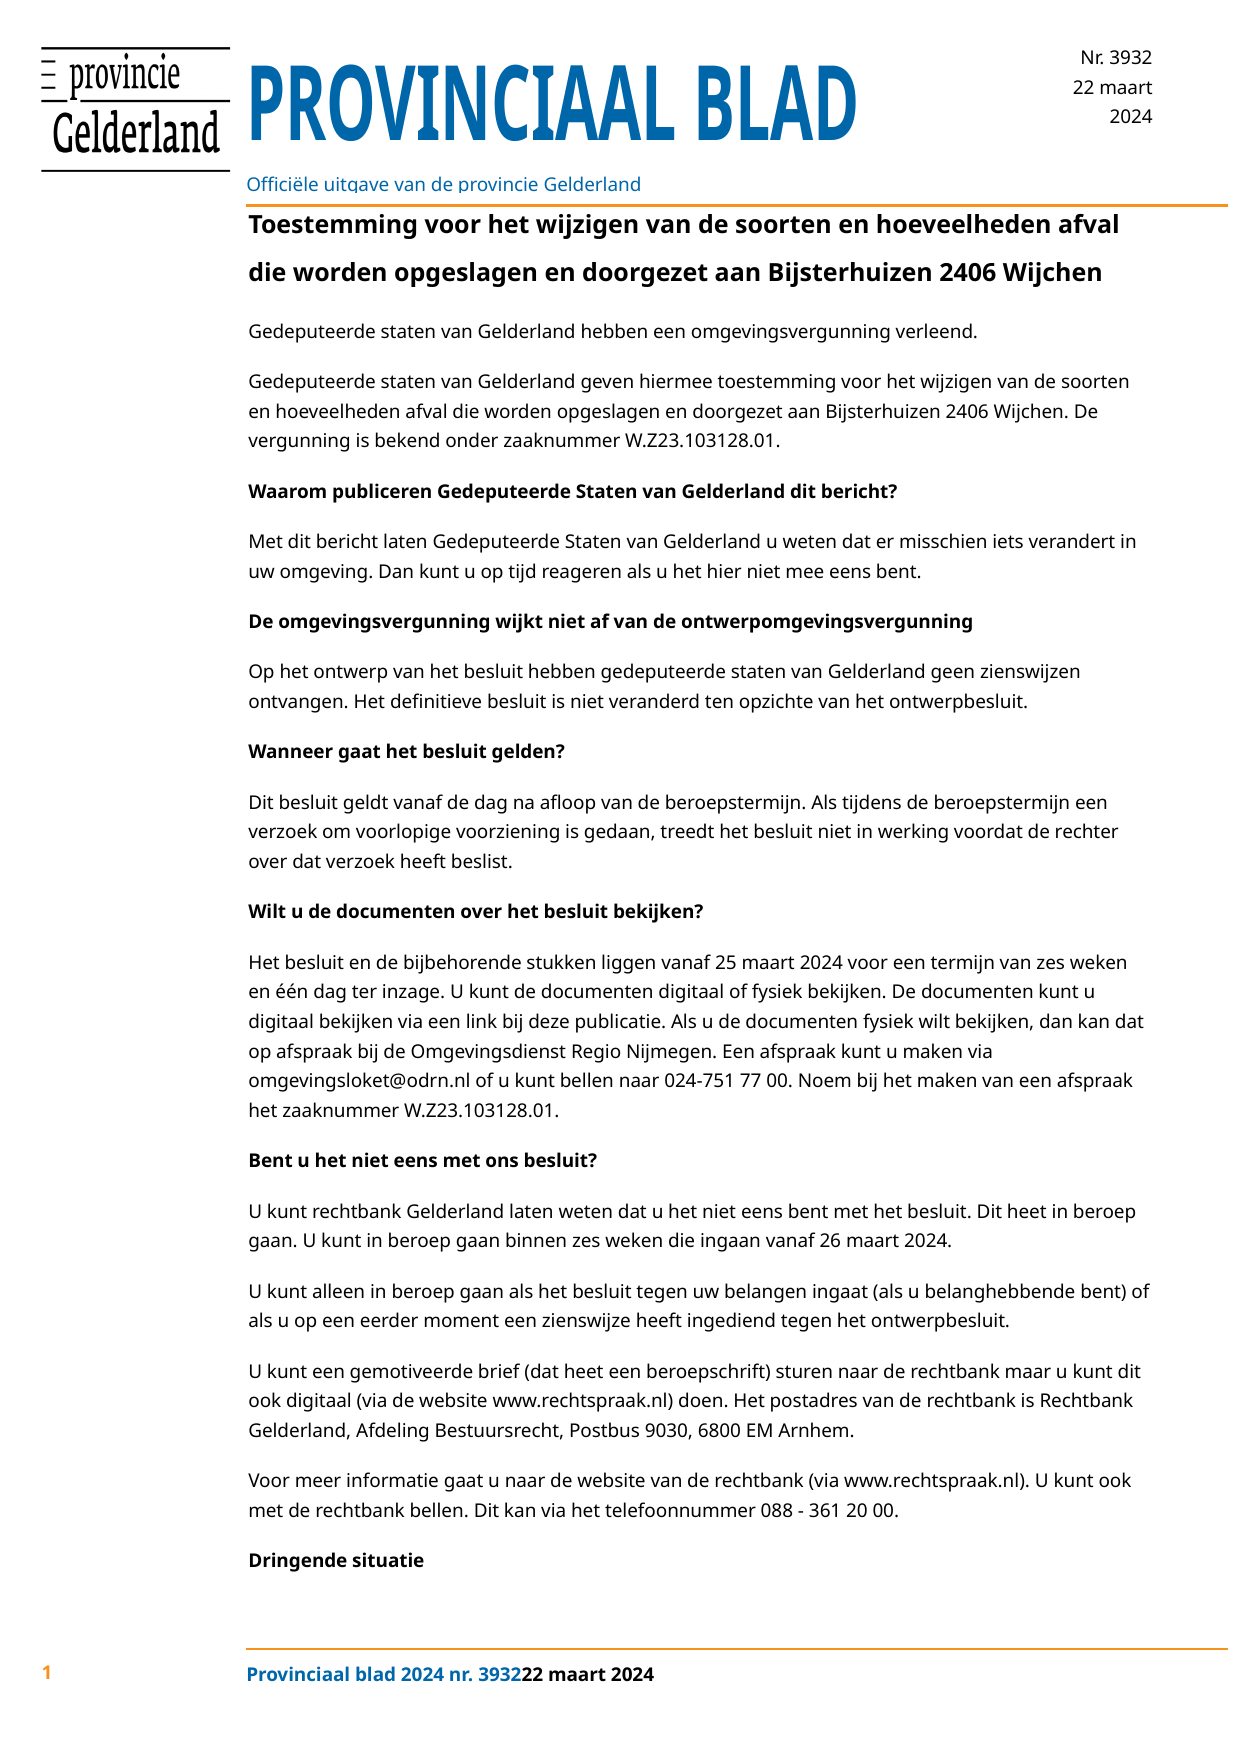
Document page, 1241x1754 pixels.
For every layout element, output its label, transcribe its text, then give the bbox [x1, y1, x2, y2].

text Waarom publiceren Gedeputeerde Staten van Gelderland dit bericht? [248, 478, 1152, 504]
text U kunt een gemotiveerde brief (dat heet een beroepschrift) sturen naar de rechtbank maar u kunt dit ook digitaal (via de website www.rechtspraak.nl) doen. Het postadres van de rechtbank is Rechtbank Gelderland, Afdeling Bestuursrecht, Postbus 9030, 6800 EM Arnhem. [248, 1358, 1152, 1443]
text Voor meer informatie gaat u naar de website van de rechtbank (via www.rechtspraak.nl). U kunt ook met de rechtbank bellen. Dit kan via het telefoonnummer 088 - 361 20 00. [248, 1467, 1152, 1523]
text Het besluit en de bijbehorende stukken liggen vanaf 25 maart 2024 voor een termijn van zes weken en één dag ter inzage. U kunt de documenten digitaal of fysiek bekijken. De documenten kunt u digitaal bekijken via een link bij deze publicatie. Als u de documenten fysiek wilt bekijken, dan kan dat op afspraak bij de Omgevingsdienst Regio Nijmegen. Een afspraak kunt u maken via omgevingsloket@odrn.nl of u kunt bellen naar 024-751 77 00. Noem bij het maken van een afspraak het zaaknummer W.Z23.103128.01. [248, 949, 1152, 1123]
text Wanneer gaat het besluit gelden? [248, 739, 1152, 764]
text U kunt alleen in beroep gaan als het besluit tegen uw belangen ingaat (als u belanghebbende bent) of als u op een eerder moment een zienswijze heeft ingediend tegen het ontwerpbesluit. [248, 1278, 1152, 1333]
text Gedeputeerde staten van Gelderland geven hiermee toestemming voor het wijzigen van de soorten en hoeveelheden afval die worden opgeslagen en doorgezet aan Bijsterhuizen 2406 Wijchen. De vergunning is bekend onder zaaknummer W.Z23.103128.01. [248, 368, 1152, 453]
text Dringende situatie [248, 1547, 1152, 1573]
text Toestemming voor het wijzigen van de soorten en hoeveelheden afval die worden opgeslagen en doorgezet aan Bijsterhuizen 2406 Wijchen [248, 207, 1152, 288]
text U kunt rechtbank Gelderland laten weten dat u het niet eens bent met het besluit. Dit heet in beroep gaan. U kunt in beroep gaan binnen zes weken die ingaan vanaf 26 maart 2024. [248, 1198, 1152, 1253]
text Bent u het niet eens met ons besluit? [248, 1147, 1152, 1173]
text Dit besluit geldt vanaf de dag na afloop van de beroepstermijn. Als tijdens de beroepstermijn een verzoek om voorlopige voorziening is gedaan, treedt het besluit niet in werking voordat de rechter over dat verzoek heeft beslist. [248, 789, 1152, 874]
picture [41, 47, 231, 172]
text Op het ontwerp van het besluit hebben gedeputeerde staten van Gelderland geen zienswijzen ontvangen. Het definitieve besluit is niet veranderd ten opzichte van het ontwerpbesluit. [248, 659, 1152, 714]
text Wilt u de documenten over het besluit bekijken? [248, 899, 1152, 924]
text Gedeputeerde staten van Gelderland hebben een omgevingsvergunning verleend. [248, 318, 1152, 344]
text De omgevingsvergunning wijkt niet af van de ontwerpomgevingsvergunning [248, 608, 1152, 634]
text Met dit bericht laten Gedeputeerde Staten van Gelderland u weten dat er misschien iets verandert in uw omgeving. Dan kunt u op tijd reageren als u het hier niet mee eens bent. [248, 528, 1152, 584]
